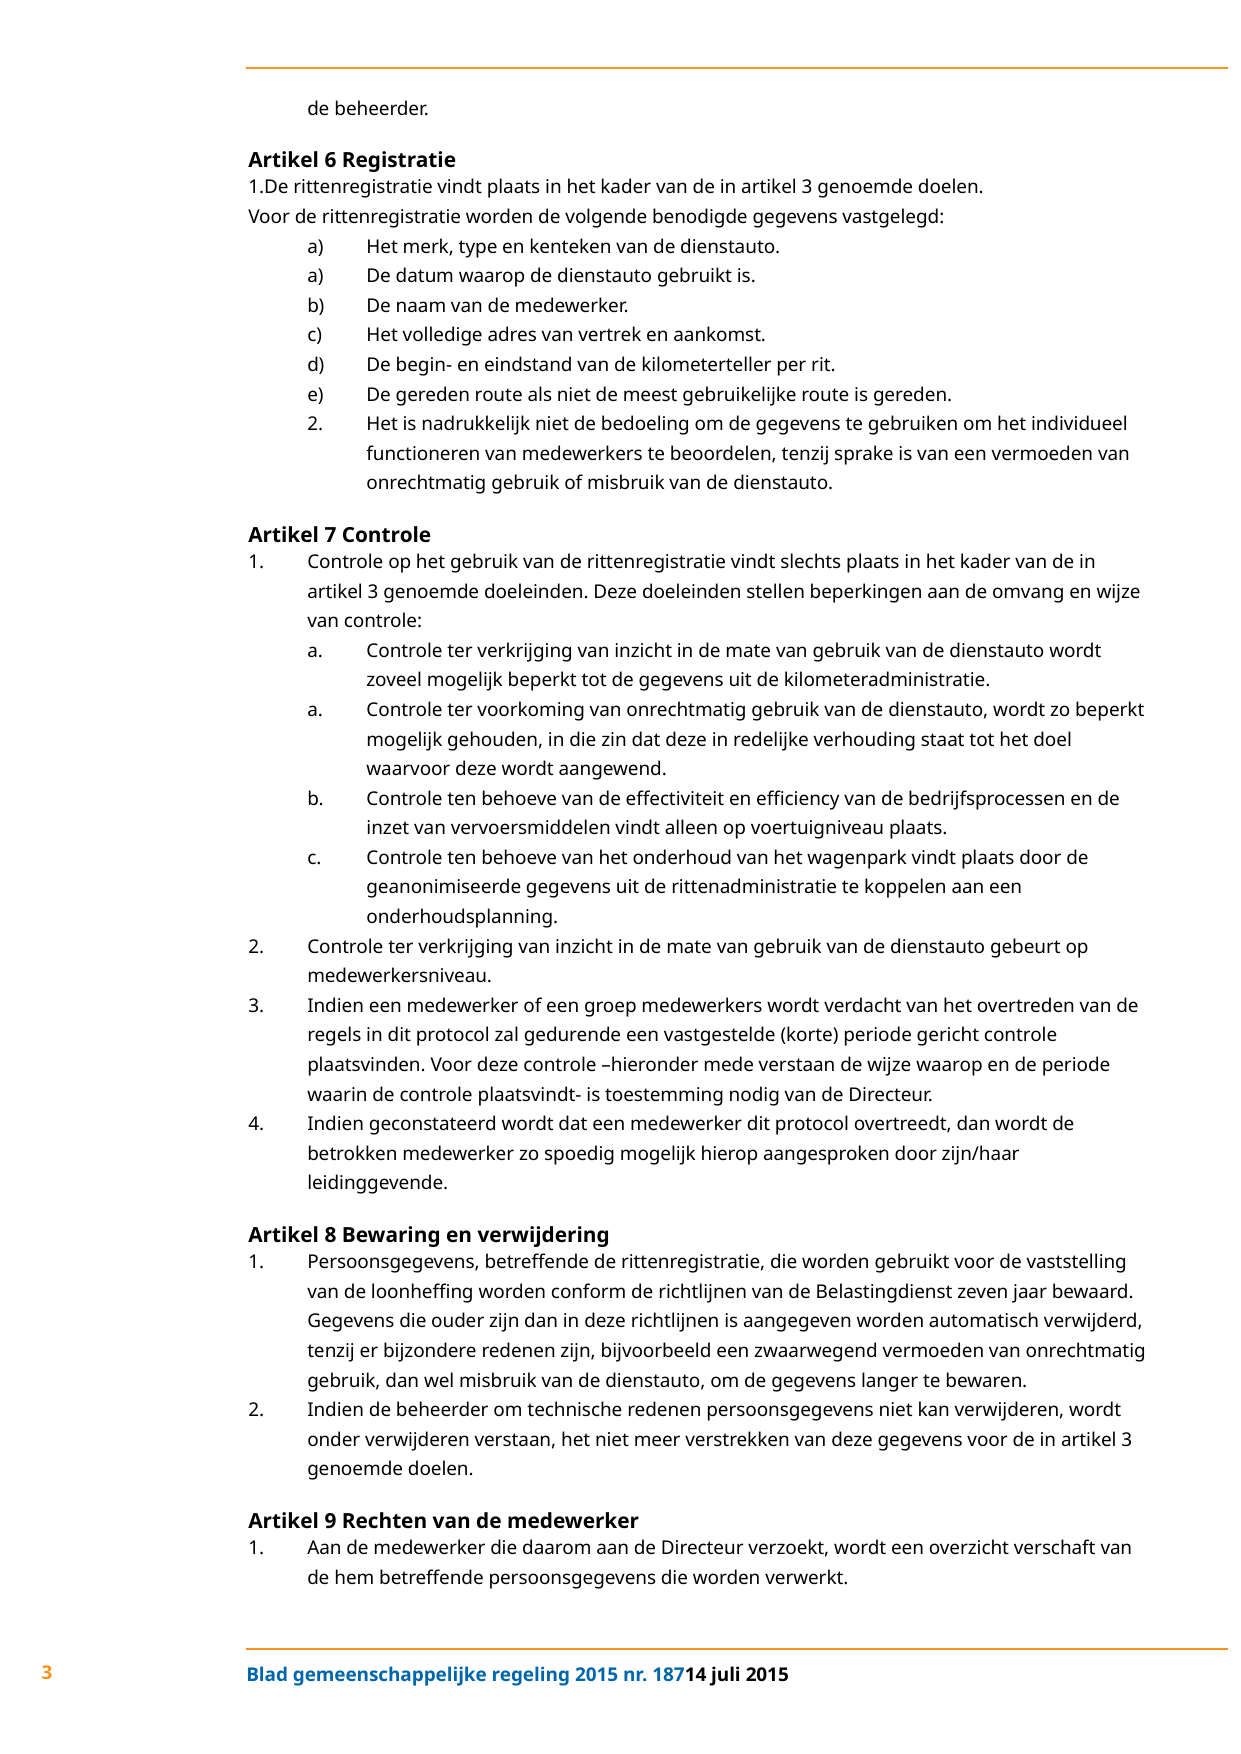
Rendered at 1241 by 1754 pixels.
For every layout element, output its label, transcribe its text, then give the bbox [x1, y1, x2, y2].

list Persoonsgegevens, betreffende de rittenregistratie, die worden gebruikt voor de vaststelling van de loonheffing worden conform de richtlijnen van de Belastingdienst zeven jaar bewaard. Gegevens die ouder zijn dan in deze richtlijnen is aangegeven worden automatisch verwijderd, tenzij er bijzondere redenen zijn, bijvoorbeeld een zwaarwegend vermoeden van onrechtmatig gebruik, dan wel misbruik van de dienstauto, om de gegevens langer te bewaren. [248, 1248, 1152, 1392]
list Indien de beheerder om technische redenen persoonsgegevens niet kan verwijderen, wordt onder verwijderen verstaan, het niet meer verstrekken van deze gegevens voor de in artikel 3 genoemde doelen. [248, 1396, 1152, 1481]
list De datum waarop de dienstauto gebruikt is. [307, 262, 1152, 288]
list Indien een medewerker of een groep medewerkers wordt verdacht van het overtreden van de regels in dit protocol zal gedurende een vastgestelde (korte) periode gericht controle plaatsvinden. Voor deze controle –hieronder mede verstaan de wijze waarop en de periode waarin de controle plaatsvindt- is toestemming nodig van de Directeur. [248, 992, 1152, 1107]
list De gereden route als niet de meest gebruikelijke route is gereden. [307, 381, 1152, 406]
list Controle ter voorkoming van onrechtmatig gebruik van de dienstauto, wordt zo beperkt mogelijk gehouden, in die zin dat deze in redelijke verhouding staat tot het doel waarvoor deze wordt aangewend. [307, 696, 1152, 781]
text Artikel 9 Rechten van de medewerker [248, 1506, 1152, 1534]
list Het merk, type en kenteken van de dienstauto. [307, 233, 1152, 258]
text 1.De rittenregistratie vindt plaats in het kader van de in artikel 3 genoemde doelen. [248, 174, 1152, 199]
text Artikel 8 Bewaring en verwijdering [248, 1220, 1152, 1248]
list De naam van de medewerker. [307, 292, 1152, 318]
list Controle ter verkrijging van inzicht in de mate van gebruik van de dienstauto gebeurt op medewerkersniveau. [248, 933, 1152, 988]
text Voor de rittenregistratie worden de volgende benodigde gegevens vastgelegd: [248, 203, 1152, 229]
text Artikel 6 Registratie [248, 145, 1152, 174]
list Aan de medewerker die daarom aan de Directeur verzoekt, wordt een overzicht verschaft van de hem betreffende persoonsgegevens die worden verwerkt. [248, 1534, 1152, 1590]
list Indien geconstateerd wordt dat een medewerker dit protocol overtreedt, dan wordt de betrokken medewerker zo spoedig mogelijk hierop aangesproken door zijn/haar leidinggevende. [248, 1110, 1152, 1195]
list Controle op het gebruik van de rittenregistratie vindt slechts plaats in het kader van de in artikel 3 genoemde doeleinden. Deze doeleinden stellen beperkingen aan de omvang en wijze van controle: [248, 548, 1152, 633]
list Het volledige adres van vertrek en aankomst. [307, 322, 1152, 347]
list Controle ter verkrijging van inzicht in de mate van gebruik van de dienstauto wordt zoveel mogelijk beperkt tot de gegevens uit de kilometeradministratie. [307, 637, 1152, 692]
text Artikel 7 Controle [248, 520, 1152, 548]
list Controle ten behoeve van het onderhoud van het wagenpark vindt plaats door de geanonimiseerde gegevens uit de rittenadministratie te koppelen aan een onderhoudsplanning. [307, 844, 1152, 929]
list de beheerder. [248, 95, 1152, 121]
picture [41, 47, 231, 172]
list De begin- en eindstand van de kilometerteller per rit. [307, 351, 1152, 377]
list Het is nadrukkelijk niet de bedoeling om de gegevens te gebruiken om het individueel functioneren van medewerkers te beoordelen, tenzij sprake is van een vermoeden van onrechtmatig gebruik of misbruik van de dienstauto. [307, 410, 1152, 495]
list Controle ten behoeve van de effectiviteit en efficiency van de bedrijfsprocessen en de inzet van vervoersmiddelen vindt alleen op voertuigniveau plaats. [307, 785, 1152, 840]
